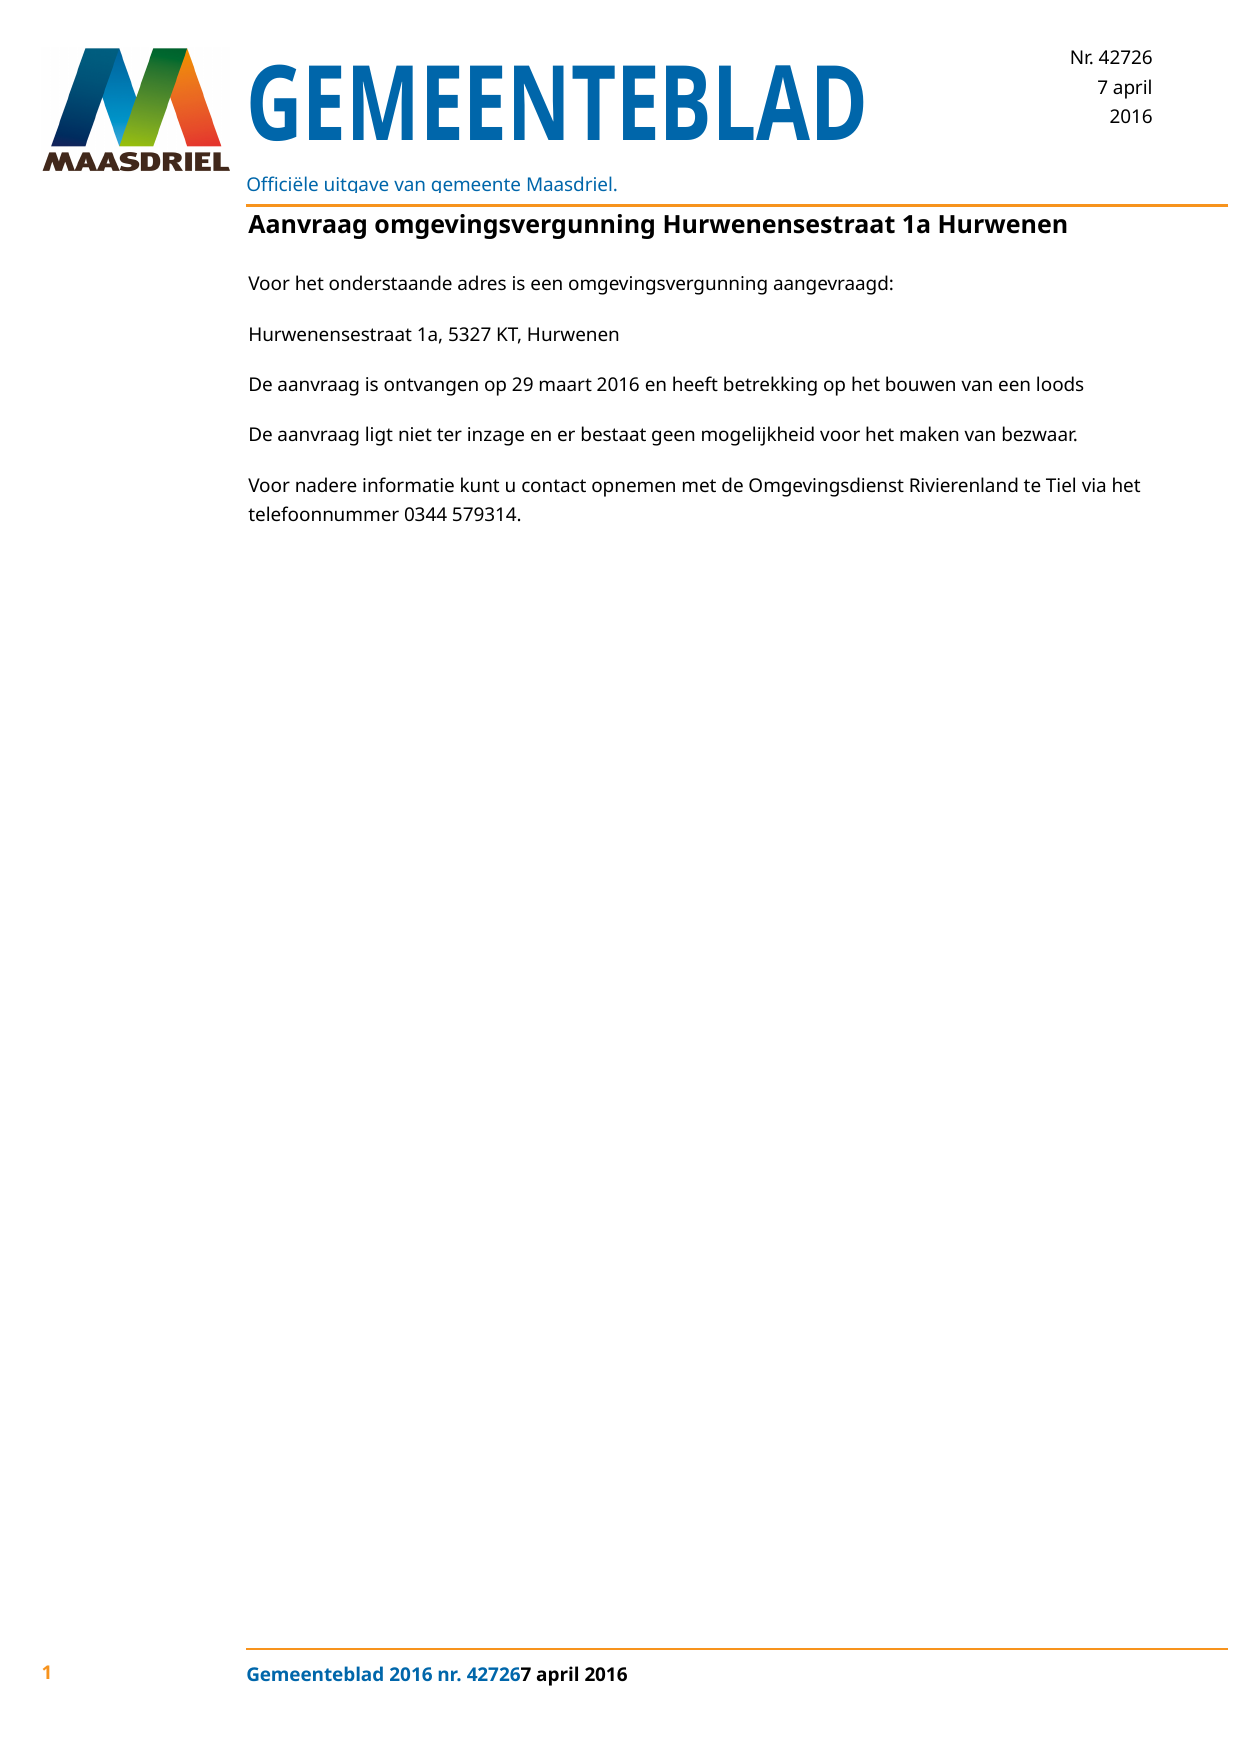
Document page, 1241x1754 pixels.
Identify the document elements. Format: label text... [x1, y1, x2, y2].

text De aanvraag ligt niet ter inzage en er bestaat geen mogelijkheid voor het maken van bezwaar. [248, 422, 1152, 447]
picture [41, 47, 231, 172]
text De aanvraag is ontvangen op 29 maart 2016 en heeft betrekking op het bouwen van een loods [248, 371, 1152, 397]
text Aanvraag omgevingsvergunning Hurwenensestraat 1a Hurwenen [248, 207, 1152, 241]
text Voor nadere informatie kunt u contact opnemen met de Omgevingsdienst Rivierenland te Tiel via het telefoonnummer 0344 579314. [248, 472, 1152, 527]
text Voor het onderstaande adres is een omgevingsvergunning aangevraagd: [248, 270, 1152, 296]
text Hurwenensestraat 1a, 5327 KT, Hurwenen [248, 321, 1152, 346]
